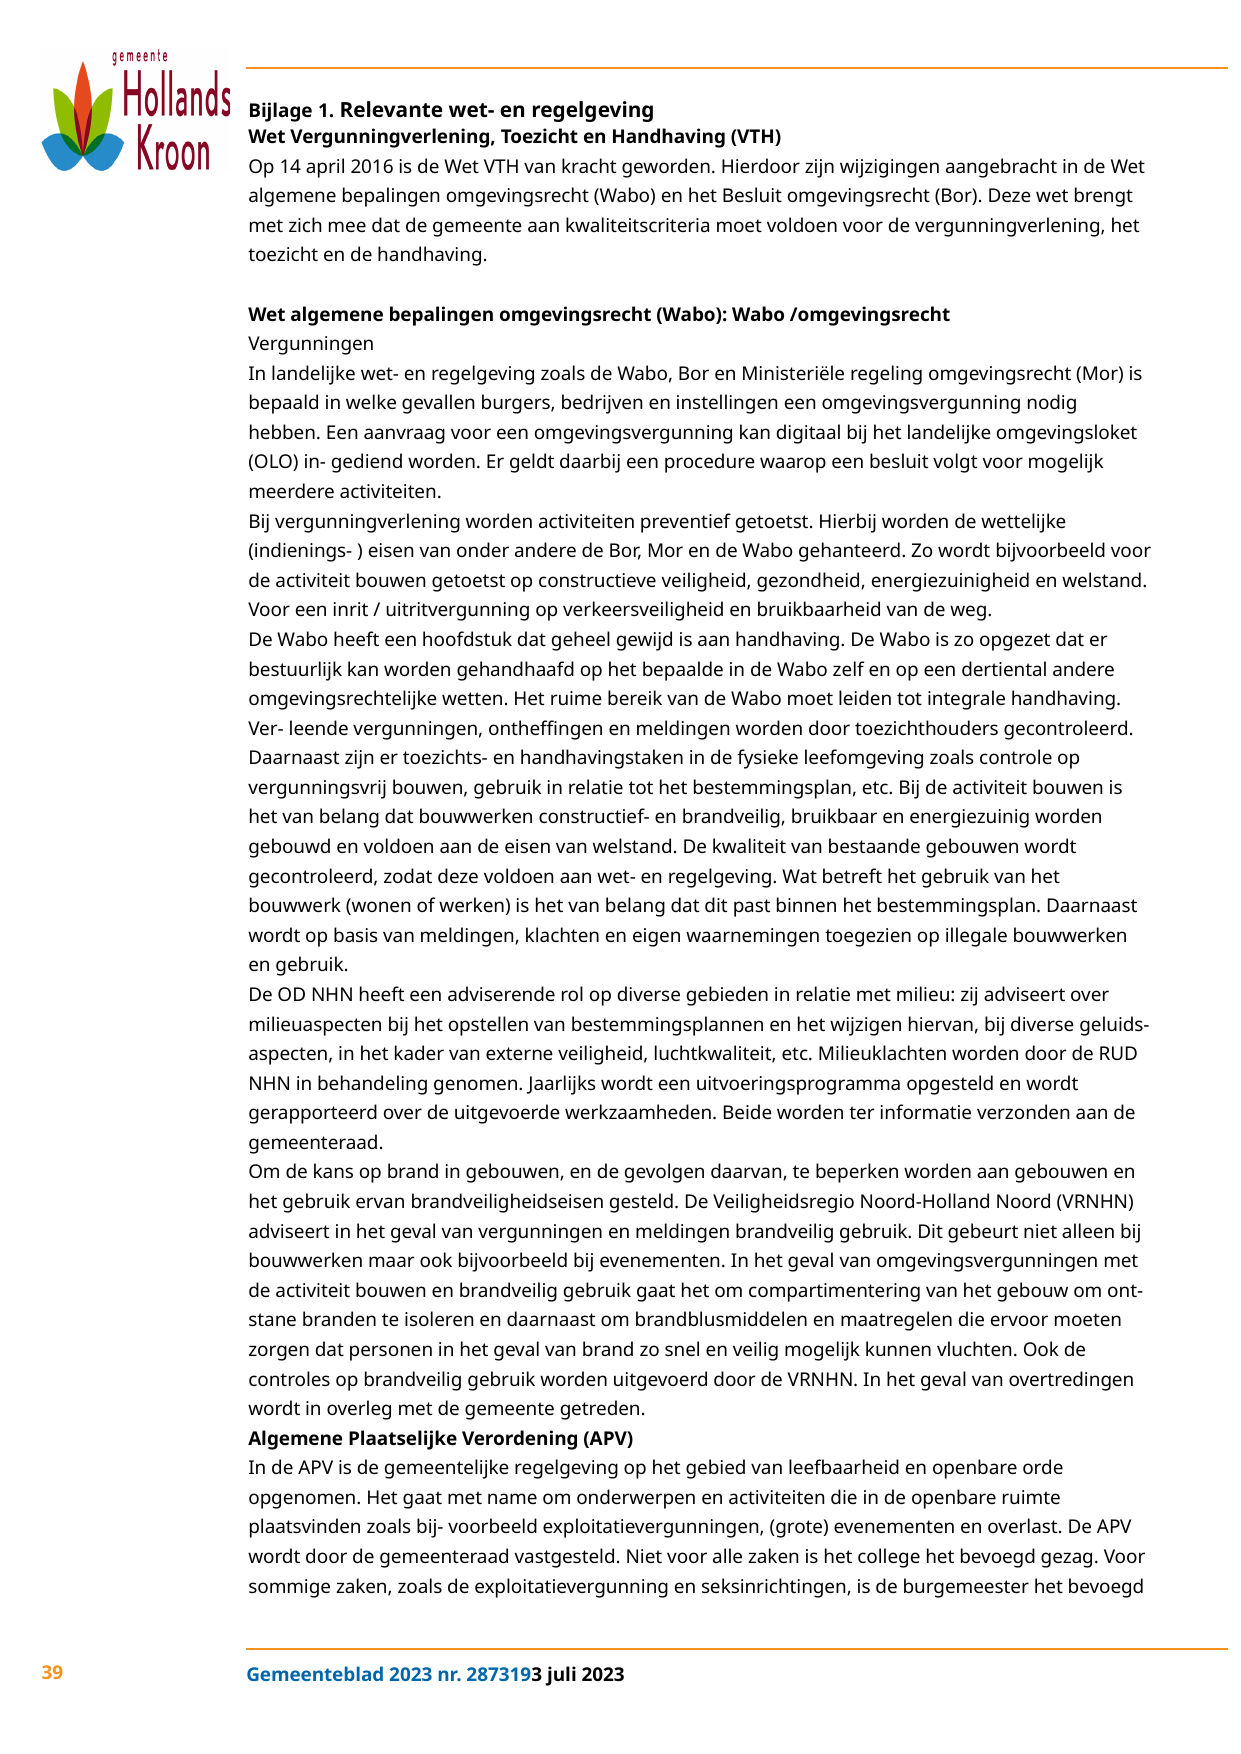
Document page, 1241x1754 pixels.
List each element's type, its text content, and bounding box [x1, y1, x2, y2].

text In landelijke wet- en regelgeving zoals de Wabo, Bor en Ministeriële regeling omgevingsrecht (Mor) is bepaald in welke gevallen burgers, bedrijven en instellingen een omgevingsvergunning nodig hebben. Een aanvraag voor een omgevingsvergunning kan digitaal bij het landelijke omgevingsloket (OLO) in- gediend worden. Er geldt daarbij een procedure waarop een besluit volgt voor mogelijk meerdere activiteiten. [248, 360, 1152, 504]
text Wet Vergunningverlening, Toezicht en Handhaving (VTH) [248, 123, 1152, 149]
text Op 14 april 2016 is de Wet VTH van kracht geworden. Hierdoor zijn wijzigingen aangebracht in de Wet algemene bepalingen omgevingsrecht (Wabo) en het Besluit omgevingsrecht (Bor). Deze wet brengt met zich mee dat de gemeente aan kwaliteitscriteria moet voldoen voor de vergunningverlening, het toezicht en de handhaving. [248, 153, 1152, 267]
text Bijlage 1. Relevante wet- en regelgeving [248, 95, 1152, 123]
text Wet algemene bepalingen omgevingsrecht (Wabo): Wabo /omgevingsrecht [248, 301, 1152, 327]
text In de APV is de gemeentelijke regelgeving op het gebied van leefbaarheid en openbare orde opgenomen. Het gaat met name om onderwerpen en activiteiten die in de openbare ruimte plaatsvinden zoals bij- voorbeeld exploitatievergunningen, (grote) evenementen en overlast. De APV wordt door de gemeenteraad vastgesteld. Niet voor alle zaken is het college het bevoegd gezag. Voor sommige zaken, zoals de exploitatievergunning en seksinrichtingen, is de burgemeester het bevoegd [248, 1454, 1152, 1599]
text Om de kans op brand in gebouwen, en de gevolgen daarvan, te beperken worden aan gebouwen en het gebruik ervan brandveiligheidseisen gesteld. De Veiligheidsregio Noord-Holland Noord (VRNHN) adviseert in het geval van vergunningen en meldingen brandveilig gebruik. Dit gebeurt niet alleen bij bouwwerken maar ook bijvoorbeeld bij evenementen. In het geval van omgevingsvergunningen met de activiteit bouwen en brandveilig gebruik gaat het om compartimentering van het gebouw om ont- stane branden te isoleren en daarnaast om brandblusmiddelen en maatregelen die ervoor moeten zorgen dat personen in het geval van brand zo snel en veilig mogelijk kunnen vluchten. Ook de controles op brandveilig gebruik worden uitgevoerd door de VRNHN. In het geval van overtredingen wordt in overleg met de gemeente getreden. [248, 1159, 1152, 1421]
text De OD NHN heeft een adviserende rol op diverse gebieden in relatie met milieu: zij adviseert over milieuaspecten bij het opstellen van bestemmingsplannen en het wijzigen hiervan, bij diverse geluids- aspecten, in het kader van externe veiligheid, luchtkwaliteit, etc. Milieuklachten worden door de RUD NHN in behandeling genomen. Jaarlijks wordt een uitvoeringsprogramma opgesteld en wordt gerapporteerd over de uitgevoerde werkzaamheden. Beide worden ter informatie verzonden aan de gemeenteraad. [248, 981, 1152, 1155]
text De Wabo heeft een hoofdstuk dat geheel gewijd is aan handhaving. De Wabo is zo opgezet dat er bestuurlijk kan worden gehandhaafd op het bepaalde in de Wabo zelf en op een dertiental andere omgevingsrechtelijke wetten. Het ruime bereik van de Wabo moet leiden tot integrale handhaving. Ver- leende vergunningen, ontheffingen en meldingen worden door toezichthouders gecontroleerd. Daarnaast zijn er toezichts- en handhavingstaken in de fysieke leefomgeving zoals controle op vergunningsvrij bouwen, gebruik in relatie tot het bestemmingsplan, etc. Bij de activiteit bouwen is het van belang dat bouwwerken constructief- en brandveilig, bruikbaar en energiezuinig worden gebouwd en voldoen aan de eisen van welstand. De kwaliteit van bestaande gebouwen wordt gecontroleerd, zodat deze voldoen aan wet- en regelgeving. Wat betreft het gebruik van het bouwwerk (wonen of werken) is het van belang dat dit past binnen het bestemmingsplan. Daarnaast wordt op basis van meldingen, klachten en eigen waarnemingen toegezien op illegale bouwwerken en gebruik. [248, 626, 1152, 977]
text Algemene Plaatselijke Verordening (APV) [248, 1425, 1152, 1451]
picture [41, 47, 231, 172]
text Vergunningen [248, 330, 1152, 356]
text Bij vergunningverlening worden activiteiten preventief getoetst. Hierbij worden de wettelijke (indienings- ) eisen van onder andere de Bor, Mor en de Wabo gehanteerd. Zo wordt bijvoorbeeld voor de activiteit bouwen getoetst op constructieve veiligheid, gezondheid, energiezuinigheid en welstand. Voor een inrit / uitritvergunning op verkeersveiligheid en bruikbaarheid van de weg. [248, 508, 1152, 622]
